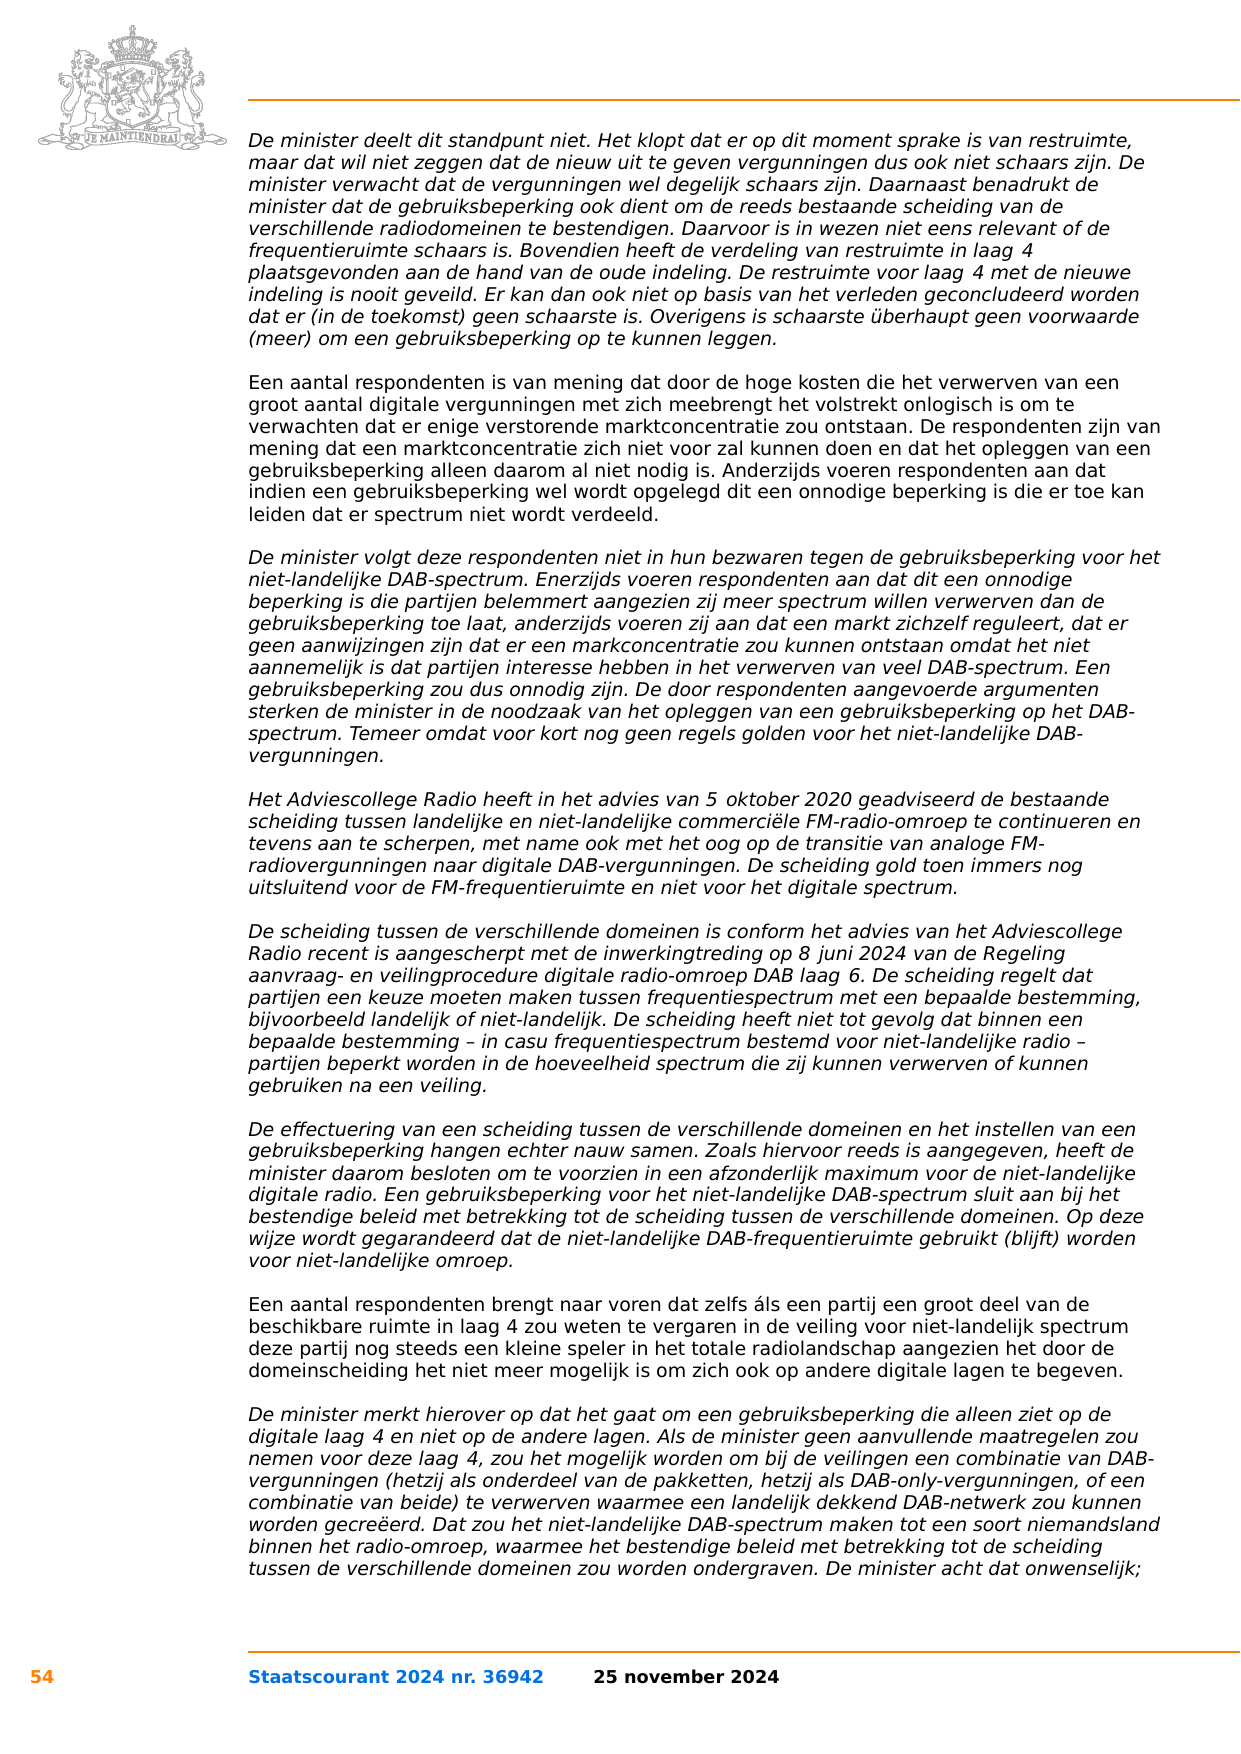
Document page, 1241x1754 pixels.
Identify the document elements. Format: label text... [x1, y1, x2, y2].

text De minister merkt hierover op dat het gaat om een gebruiksbeperking die alleen ziet op de digitale laag 4 en niet op de andere lagen. Als de minister geen aanvullende maatregelen zou nemen voor deze laag 4, zou het mogelijk worden om bij de veilingen een combinatie van DAB-vergunningen (hetzij als onderdeel van de pakketten, hetzij als DAB-only-vergunningen, of een combinatie van beide) te verwerven waarmee een landelijk dekkend DAB-netwerk zou kunnen worden gecreëerd. Dat zou het niet-landelijke DAB-spectrum maken tot een soort niemandsland binnen het radio-omroep, waarmee het bestendige beleid met betrekking tot de scheiding tussen de verschillende domeinen zou worden ondergraven. De minister acht dat onwenselijk; [248, 1404, 1163, 1580]
picture [38, 25, 227, 150]
text De effectuering van een scheiding tussen de verschillende domeinen en het instellen van een gebruiksbeperking hangen echter nauw samen. Zoals hiervoor reeds is aangegeven, heeft de minister daarom besloten om te voorzien in een afzonderlijk maximum voor de niet-landelijke digitale radio. Een gebruiksbeperking voor het niet-landelijke DAB-spectrum sluit aan bij het bestendige beleid met betrekking tot de scheiding tussen de verschillende domeinen. Op deze wijze wordt gegarandeerd dat de niet-landelijke DAB-frequentieruimte gebruikt (blijft) worden voor niet-landelijke omroep. [248, 1118, 1163, 1272]
text De minister deelt dit standpunt niet. Het klopt dat er op dit moment sprake is van restruimte, maar dat wil niet zeggen dat de nieuw uit te geven vergunningen dus ook niet schaars zijn. De minister verwacht dat de vergunningen wel degelijk schaars zijn. Daarnaast benadrukt de minister dat de gebruiksbeperking ook dient om de reeds bestaande scheiding van de verschillende radiodomeinen te bestendigen. Daarvoor is in wezen niet eens relevant of de frequentieruimte schaars is. Bovendien heeft de verdeling van restruimte in laag 4 plaatsgevonden aan de hand van de oude indeling. De restruimte voor laag 4 met de nieuwe indeling is nooit geveild. Er kan dan ook niet op basis van het verleden geconcludeerd worden dat er (in de toekomst) geen schaarste is. Overigens is schaarste überhaupt geen voorwaarde (meer) om een gebruiksbeperking op te kunnen leggen. [248, 130, 1163, 350]
text Het Adviescollege Radio heeft in het advies van 5 oktober 2020 geadviseerd de bestaande scheiding tussen landelijke en niet-landelijke commerciële FM-radio-omroep te continueren en tevens aan te scherpen, met name ook met het oog op de transitie van analoge FM-radiovergunningen naar digitale DAB-vergunningen. De scheiding gold toen immers nog uitsluitend voor de FM-frequentieruimte en niet voor het digitale spectrum. [248, 789, 1163, 899]
text Een aantal respondenten is van mening dat door de hoge kosten die het verwerven van een groot aantal digitale vergunningen met zich meebrengt het volstrekt onlogisch is om te verwachten dat er enige verstorende marktconcentratie zou ontstaan. De respondenten zijn van mening dat een marktconcentratie zich niet voor zal kunnen doen en dat het opleggen van een gebruiksbeperking alleen daarom al niet nodig is. Anderzijds voeren respondenten aan dat indien een gebruiksbeperking wel wordt opgelegd dit een onnodige beperking is die er toe kan leiden dat er spectrum niet wordt verdeeld. [248, 372, 1163, 525]
text De scheiding tussen de verschillende domeinen is conform het advies van het Adviescollege Radio recent is aangescherpt met de inwerkingtreding op 8 juni 2024 van de Regeling aanvraag- en veilingprocedure digitale radio-omroep DAB laag 6. De scheiding regelt dat partijen een keuze moeten maken tussen frequentiespectrum met een bepaalde bestemming, bijvoorbeeld landelijk of niet-landelijk. De scheiding heeft niet tot gevolg dat binnen een bepaalde bestemming – in casu frequentiespectrum bestemd voor niet-landelijke radio – partijen beperkt worden in de hoeveelheid spectrum die zij kunnen verwerven of kunnen gebruiken na een veiling. [248, 921, 1163, 1097]
text De minister volgt deze respondenten niet in hun bezwaren tegen de gebruiksbeperking voor het niet-landelijke DAB-spectrum. Enerzijds voeren respondenten aan dat dit een onnodige beperking is die partijen belemmert aangezien zij meer spectrum willen verwerven dan de gebruiksbeperking toe laat, anderzijds voeren zij aan dat een markt zichzelf reguleert, dat er geen aanwijzingen zijn dat er een markconcentratie zou kunnen ontstaan omdat het niet aannemelijk is dat partijen interesse hebben in het verwerven van veel DAB-spectrum. Een gebruiksbeperking zou dus onnodig zijn. De door respondenten aangevoerde argumenten sterken de minister in de noodzaak van het opleggen van een gebruiksbeperking op het DAB-spectrum. Temeer omdat voor kort nog geen regels golden voor het niet-landelijke DAB-vergunningen. [248, 547, 1163, 767]
text Een aantal respondenten brengt naar voren dat zelfs áls een partij een groot deel van de beschikbare ruimte in laag 4 zou weten te vergaren in de veiling voor niet-landelijk spectrum deze partij nog steeds een kleine speler in het totale radiolandschap aangezien het door de domeinscheiding het niet meer mogelijk is om zich ook op andere digitale lagen te begeven. [248, 1294, 1163, 1382]
